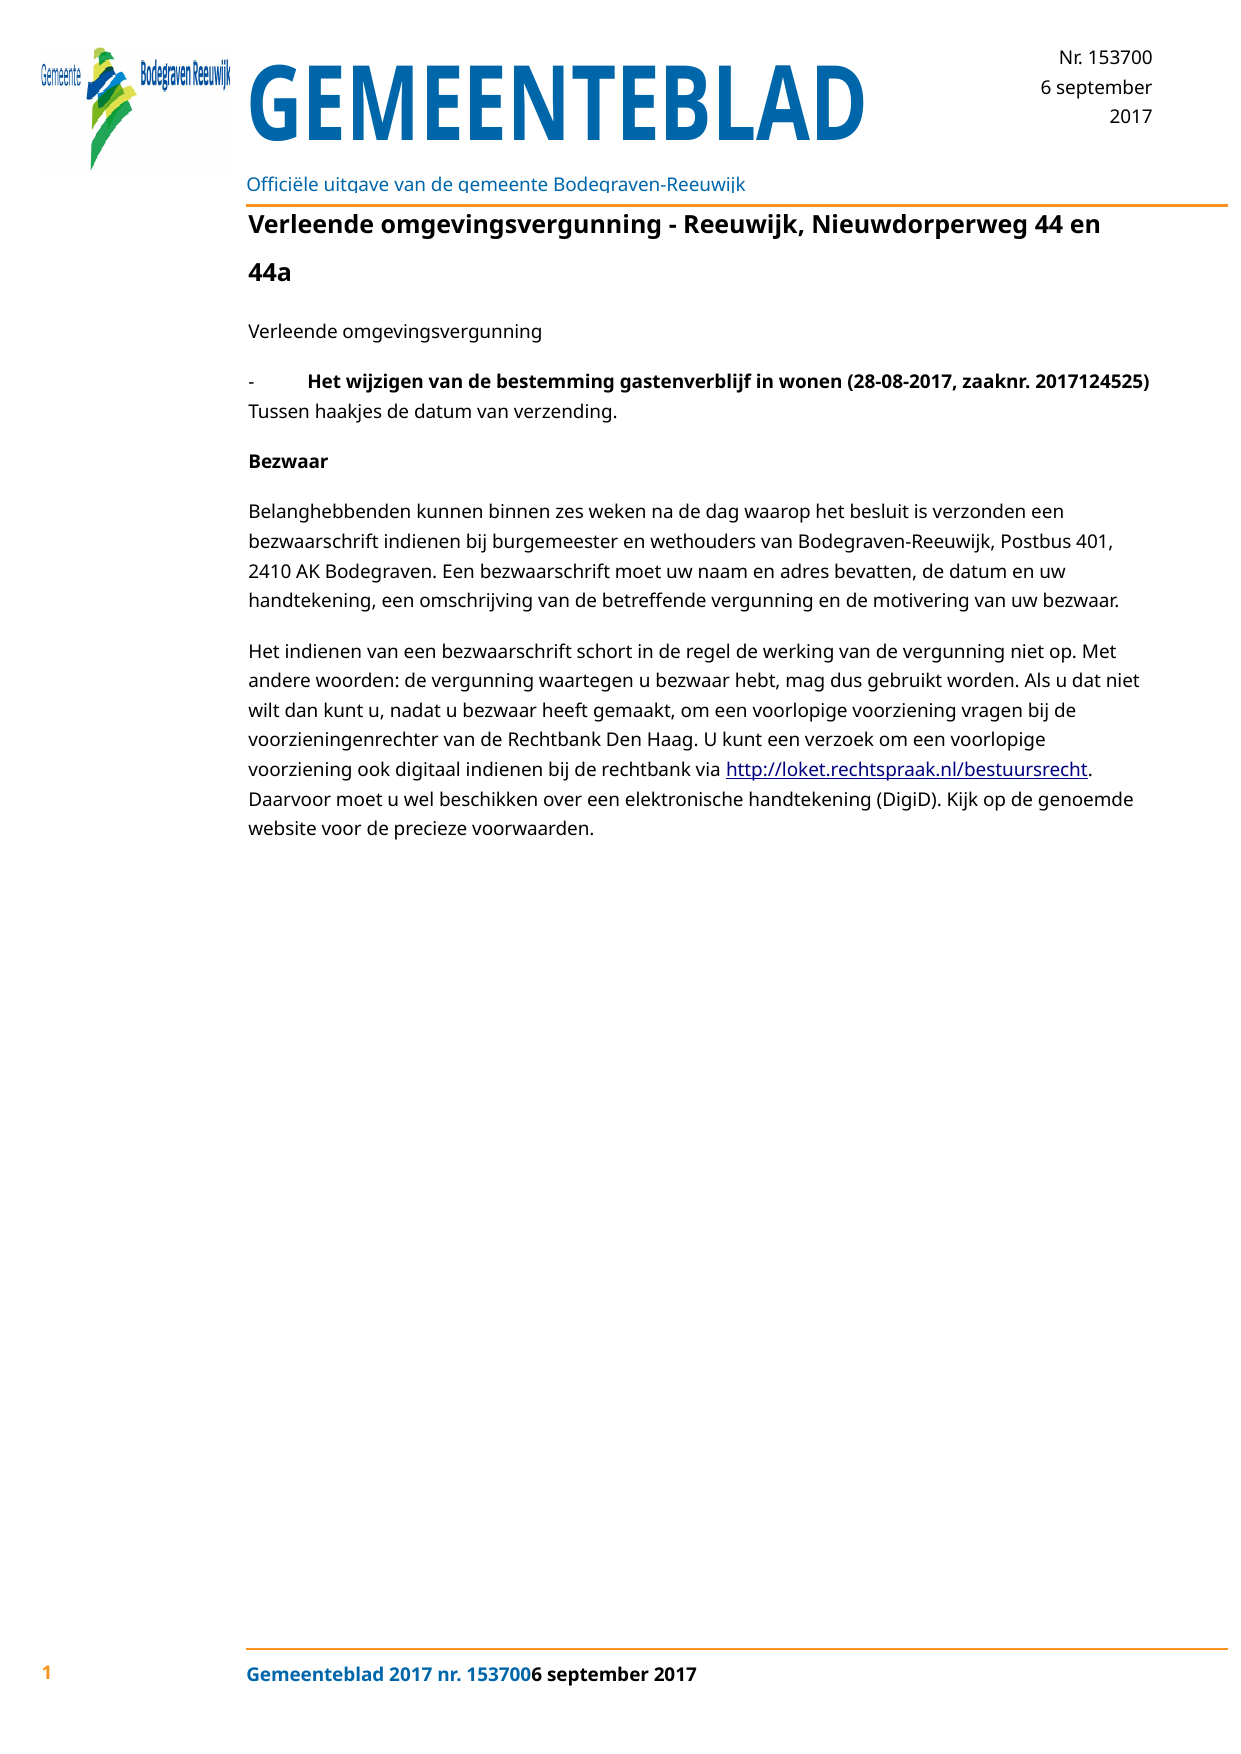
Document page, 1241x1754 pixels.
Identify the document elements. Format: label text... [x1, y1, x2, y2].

picture [41, 47, 231, 172]
text Belanghebbenden kunnen binnen zes weken na de dag waarop het besluit is verzonden een bezwaarschrift indienen bij burgemeester en wethouders van Bodegraven-Reeuwijk, Postbus 401, 2410 AK Bodegraven. Een bezwaarschrift moet uw naam en adres bevatten, de datum en uw handtekening, een omschrijving van de betreffende vergunning en de motivering van uw bezwaar. [248, 499, 1152, 613]
text Bezwaar [248, 448, 1152, 474]
text Verleende omgevingsvergunning - Reeuwijk, Nieuwdorperweg 44 en 44a [248, 207, 1152, 288]
text Het indienen van een bezwaarschrift schort in de regel de werking van de vergunning niet op. Met andere woorden: de vergunning waartegen u bezwaar hebt, mag dus gebruikt worden. Als u dat niet wilt dan kunt u, nadat u bezwaar heeft gemaakt, om een voorlopige voorziening vragen bij de voorzieningenrechter van de Rechtbank Den Haag. U kunt een verzoek om een voorlopige voorziening ook digitaal indienen bij de rechtbank via http://loket.rechtspraak.nl/bestuursrecht. Daarvoor moet u wel beschikken over een elektronische handtekening (DigiD). Kijk op de genoemde website voor de precieze voorwaarden. [248, 638, 1152, 841]
text Verleende omgevingsvergunning [248, 318, 1152, 344]
text Tussen haakjes de datum van verzending. [248, 398, 1152, 424]
list Het wijzigen van de bestemming gastenverblijf in wonen (28-08-2017, zaaknr. 2017124525) [248, 368, 1152, 394]
